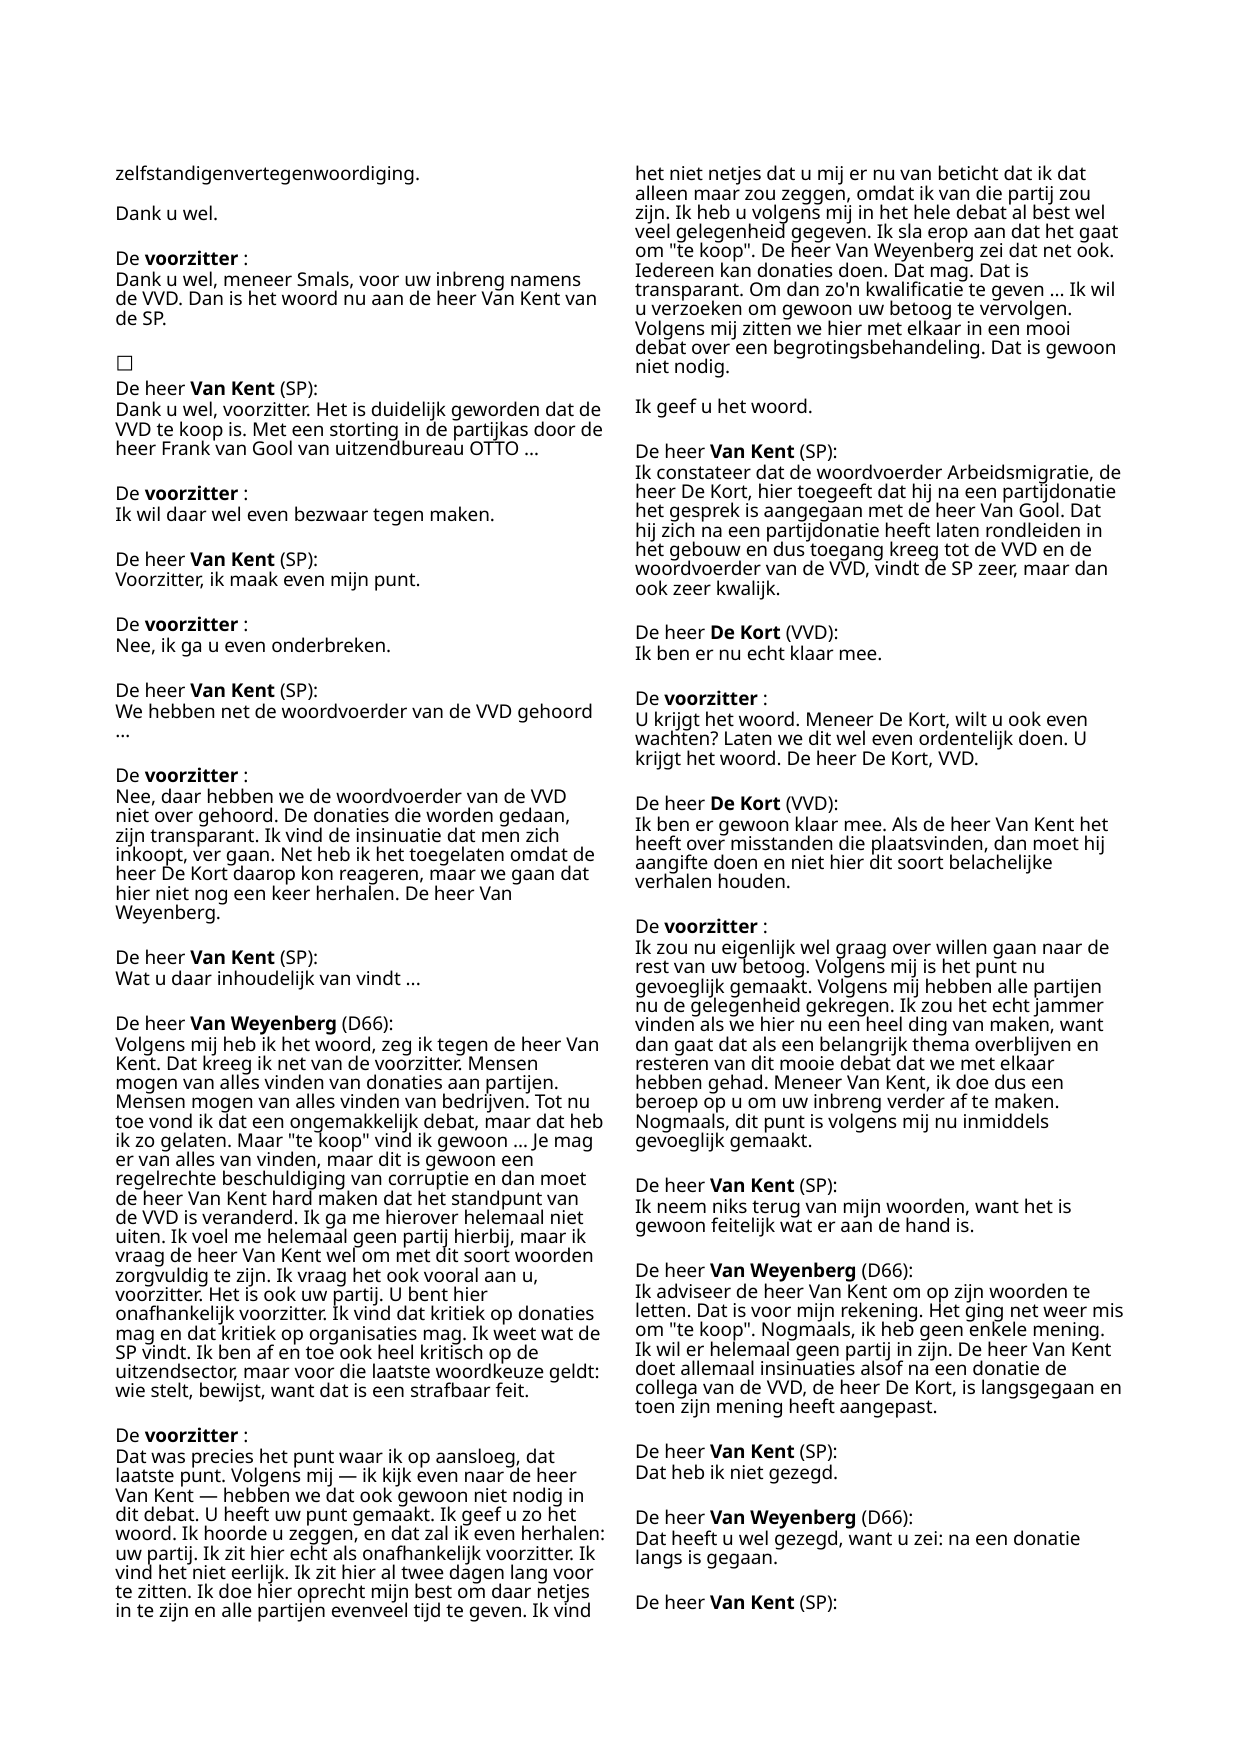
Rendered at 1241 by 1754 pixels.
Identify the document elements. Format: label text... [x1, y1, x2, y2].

text Volgens mij heb ik het woord, zeg ik tegen de heer Van Kent. Dat kreeg ik net van de voorzitter. Mensen mogen van alles vinden van donaties aan partijen. Mensen mogen van alles vinden van bedrijven. Tot nu toe vond ik dat een ongemakkelijk debat, maar dat heb ik zo gelaten. Maar "te koop" vind ik gewoon … Je mag er van alles van vinden, maar dit is gewoon een regelrechte beschuldiging van corruptie en dan moet de heer Van Kent hard maken dat het standpunt van de VVD is veranderd. Ik ga me hierover helemaal niet uiten. Ik voel me helemaal geen partij hierbij, maar ik vraag de heer Van Kent wel om met dit soort woorden zorgvuldig te zijn. Ik vraag het ook vooral aan u, voorzitter. Het is ook uw partij. U bent hier onafhankelijk voorzitter. Ik vind dat kritiek op donaties mag en dat kritiek op organisaties mag. Ik weet wat de SP vindt. Ik ben af en toe ook heel kritisch op de uitzendsector, maar voor die laatste woordkeuze geldt: wie stelt, bewijst, want dat is een strafbaar feit. [115, 1036, 605, 1402]
text De heer Van Weyenberg (D66): [635, 1257, 1125, 1283]
text Ik neem niks terug van mijn woorden, want het is gewoon feitelijk wat er aan de hand is. [635, 1198, 1125, 1236]
text Dat heeft u wel gezegd, want u zei: na een donatie langs is gegaan. [635, 1530, 1125, 1569]
text De heer Van Kent (SP): [115, 944, 605, 970]
text De voorzitter : [635, 685, 1125, 711]
text De heer Van Kent (SP): [115, 677, 605, 703]
text De heer Van Weyenberg (D66): [115, 1010, 605, 1036]
text De voorzitter : [115, 245, 605, 271]
text Ik ben er gewoon klaar mee. Als de heer Van Kent het heeft over misstanden die plaatsvinden, dan moet hij aangifte doen en niet hier dit soort belachelijke verhalen houden. [635, 816, 1125, 893]
text Ik adviseer de heer Van Kent om op zijn woorden te letten. Dat is voor mijn rekening. Het ging net weer mis om "te koop". Nogmaals, ik heb geen enkele mening. Ik wil er helemaal geen partij in zijn. De heer Van Kent doet allemaal insinuaties alsof na een donatie de collega van de VVD, de heer De Kort, is langsgegaan en toen zijn mening heeft aangepast. [635, 1283, 1125, 1418]
text Nee, ik ga u even onderbreken. [115, 637, 605, 657]
text Ik geef u het woord. [635, 398, 1125, 417]
text De heer Van Kent (SP): [115, 376, 605, 401]
text U krijgt het woord. Meneer De Kort, wilt u ook even wachten? Laten we dit wel even ordentelijk doen. U krijgt het woord. De heer De Kort, VVD. [635, 711, 1125, 769]
text Nee, daar hebben we de woordvoerder van de VVD niet over gehoord. De donaties die worden gedaan, zijn transparant. Ik vind de insinuatie dat men zich inkoopt, ver gaan. Net heb ik het toegelaten omdat de heer De Kort daarop kon reageren, maar we gaan dat hier niet nog een keer herhalen. De heer Van Weyenberg. [115, 788, 605, 923]
text Ik wil daar wel even bezwaar tegen maken. [115, 506, 605, 525]
text De heer Van Kent (SP): [115, 546, 605, 571]
text De heer De Kort (VVD): [635, 619, 1125, 645]
text Dat heb ik niet gezegd. [635, 1464, 1125, 1483]
text zelfstandigenvertegenwoordiging. [115, 165, 605, 184]
text Dank u wel. [115, 205, 605, 224]
text De heer De Kort (VVD): [635, 790, 1125, 816]
text het niet netjes dat u mij er nu van beticht dat ik dat alleen maar zou zeggen, omdat ik van die partij zou zijn. Ik heb u volgens mij in het hele debat al best wel veel gelegenheid gegeven. Ik sla erop aan dat het gaat om "te koop". De heer Van Weyenberg zei dat net ook. Iedereen kan donaties doen. Dat mag. Dat is transparant. Om dan zo'n kwalificatie te geven ... Ik wil u verzoeken om gewoon uw betoog te vervolgen. Volgens mij zitten we hier met elkaar in een mooi debat over een begrotingsbehandeling. Dat is gewoon niet nodig. [635, 165, 1125, 377]
text Ik constateer dat de woordvoerder Arbeidsmigratie, de heer De Kort, hier toegeeft dat hij na een partijdonatie het gesprek is aangegaan met de heer Van Gool. Dat hij zich na een partijdonatie heeft laten rondleiden in het gebouw en dus toegang kreeg tot de VVD en de woordvoerder van de VVD, vindt de SP zeer, maar dan ook zeer kwalijk. [635, 464, 1125, 599]
text Dank u wel, meneer Smals, voor uw inbreng namens de VVD. Dan is het woord nu aan de heer Van Kent van de SP. [115, 271, 605, 329]
text Voorzitter, ik maak even mijn punt. [115, 571, 605, 591]
text Ik zou nu eigenlijk wel graag over willen gaan naar de rest van uw betoog. Volgens mij is het punt nu gevoeglijk gemaakt. Volgens mij hebben alle partijen nu de gelegenheid gekregen. Ik zou het echt jammer vinden als we hier nu een heel ding van maken, want dan gaat dat als een belangrijk thema overblijven en resteren van dit mooie debat dat we met elkaar hebben gehad. Meneer Van Kent, ik doe dus een beroep op u om uw inbreng verder af te maken. Nogmaals, dit punt is volgens mij nu inmiddels gevoeglijk gemaakt. [635, 939, 1125, 1151]
text De heer Van Kent (SP): [635, 1438, 1125, 1464]
text De heer Van Kent (SP): [635, 1589, 1125, 1615]
text De voorzitter : [115, 1422, 605, 1448]
text De heer Van Weyenberg (D66): [635, 1504, 1125, 1530]
text De voorzitter : [115, 480, 605, 506]
text De voorzitter : [115, 612, 605, 637]
text Dat was precies het punt waar ik op aansloeg, dat laatste punt. Volgens mij — ik kijk even naar de heer Van Kent — hebben we dat ook gewoon niet nodig in dit debat. U heeft uw punt gemaakt. Ik geef u zo het woord. Ik hoorde u zeggen, en dat zal ik even herhalen: uw partij. Ik zit hier echt als onafhankelijk voorzitter. Ik vind het niet eerlijk. Ik zit hier al twee dagen lang voor te zitten. Ik doe hier oprecht mijn best om daar netjes in te zijn en alle partijen evenveel tijd te geven. Ik vind [115, 1448, 605, 1622]
text Wat u daar inhoudelijk van vindt ... [115, 970, 605, 989]
text We hebben net de woordvoerder van de VVD gehoord … [115, 703, 605, 742]
text De heer Van Kent (SP): [635, 1172, 1125, 1198]
text De voorzitter : [635, 913, 1125, 939]
text De voorzitter : [115, 762, 605, 788]
text ⬜ [115, 350, 605, 376]
text Dank u wel, voorzitter. Het is duidelijk geworden dat de VVD te koop is. Met een storting in de partijkas door de heer Frank van Gool van uitzendbureau OTTO … [115, 401, 605, 459]
text De heer Van Kent (SP): [635, 438, 1125, 464]
text Ik ben er nu echt klaar mee. [635, 645, 1125, 664]
